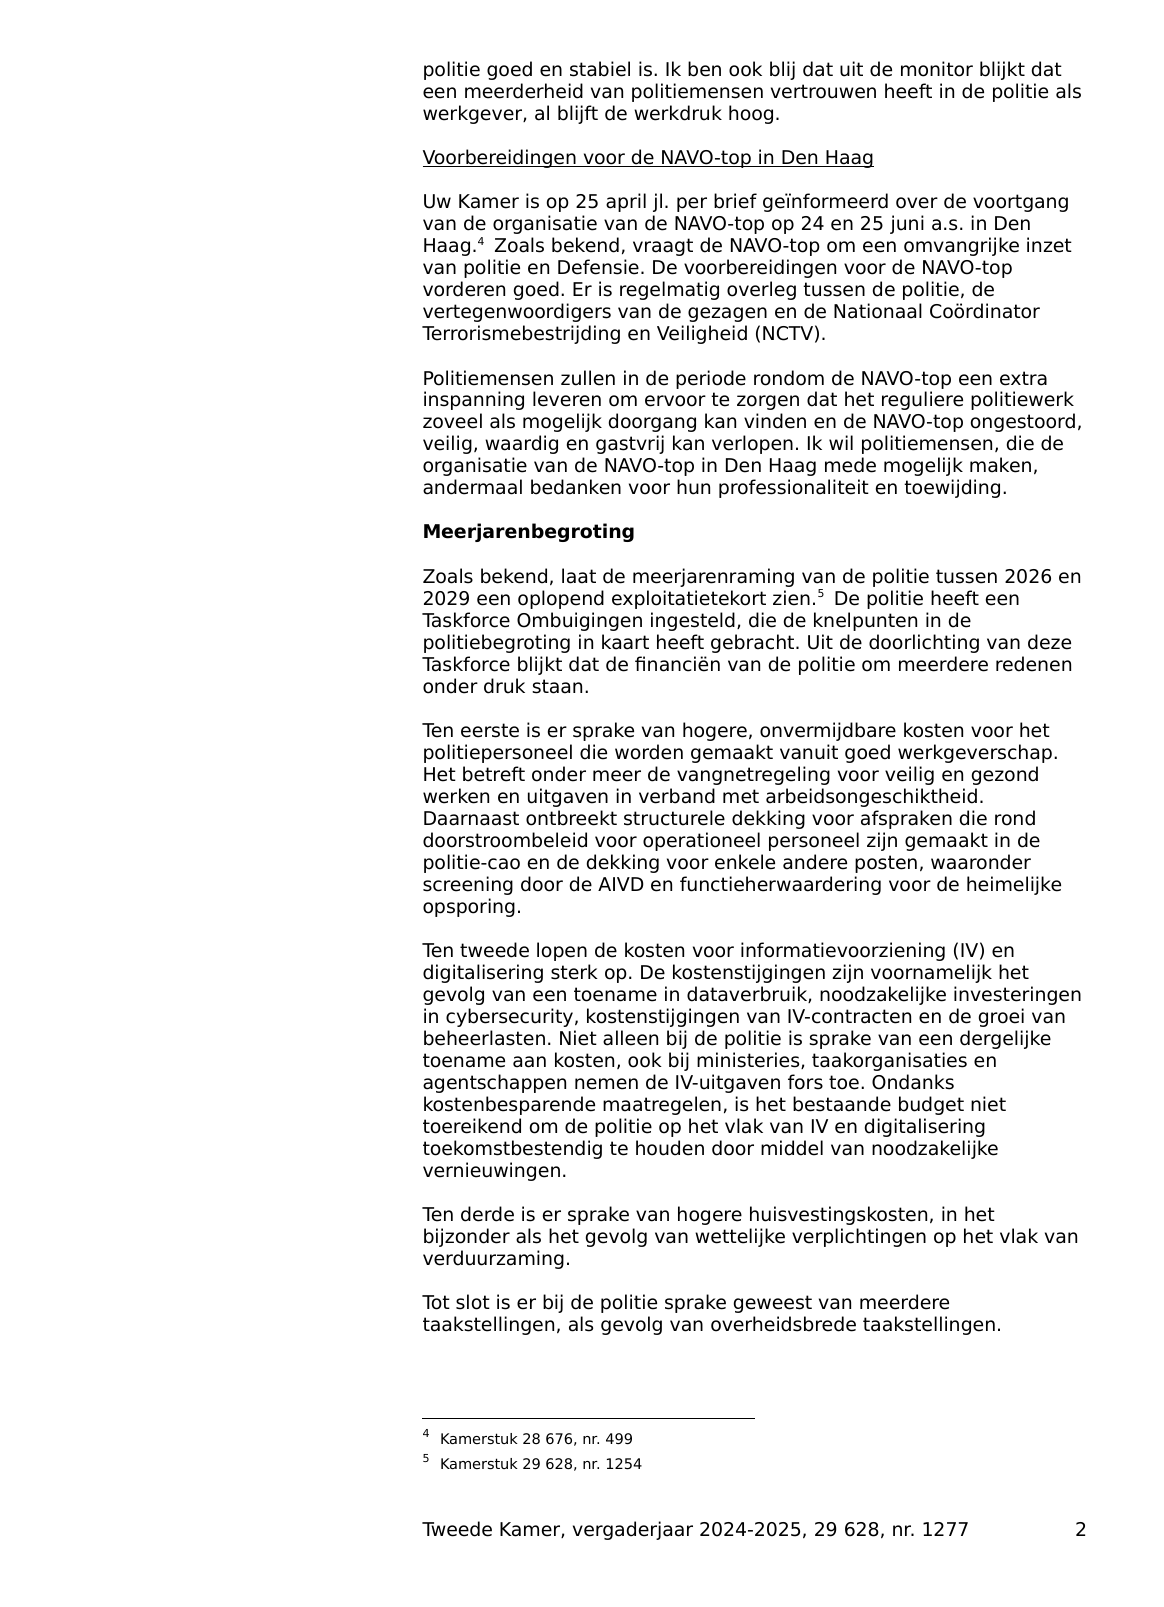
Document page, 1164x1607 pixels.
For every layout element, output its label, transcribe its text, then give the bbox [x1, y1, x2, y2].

text Politiemensen zullen in de periode rondom de NAVO-top een extra inspanning leveren om ervoor te zorgen dat het reguliere politiewerk zoveel als mogelijk doorgang kan vinden en de NAVO-top ongestoord, veilig, waardig en gastvrij kan verlopen. Ik wil politiemensen, die de organisatie van de NAVO-top in Den Haag mede mogelijk maken, andermaal bedanken voor hun professionaliteit en toewijding. [422, 367, 1087, 499]
text Uw Kamer is op 25 april jl. per brief geïnformeerd over de voortgang van de organisatie van de NAVO-top op 24 en 25 juni a.s. in Den Haag. Zoals bekend, vraagt de NAVO-top om een omvangrijke inzet van politie en Defensie. De voorbereidingen voor de NAVO-top vorderen goed. Er is regelmatig overleg tussen de politie, de vertegenwoordigers van de gezagen en de Nationaal Coördinator Terrorismebestrijding en Veiligheid (NCTV). [422, 191, 1087, 345]
text Tot slot is er bij de politie sprake geweest van meerdere taakstellingen, als gevolg van overheidsbrede taakstellingen. [422, 1292, 1087, 1336]
text Zoals bekend, laat de meerjarenraming van de politie tussen 2026 en 2029 een oplopend exploitatietekort zien. De politie heeft een Taskforce Ombuigingen ingesteld, die de knelpunten in de politiebegroting in kaart heeft gebracht. Uit de doorlichting van deze Taskforce blijkt dat de financiën van de politie om meerdere redenen onder druk staan. [422, 566, 1087, 697]
subtitle Voorbereidingen voor de NAVO-top in Den Haag [422, 147, 1087, 169]
text Ten derde is er sprake van hogere huisvestingskosten, in het bijzonder als het gevolg van wettelijke verplichtingen op het vlak van verduurzaming. [422, 1204, 1087, 1269]
subtitle Meerjarenbegroting [422, 521, 1087, 543]
text Ten eerste is er sprake van hogere, onvermijdbare kosten voor het politiepersoneel die worden gemaakt vanuit goed werkgeverschap. Het betreft onder meer de vangnetregeling voor veilig en gezond werken en uitgaven in verband met arbeidsongeschiktheid. Daarnaast ontbreekt structurele dekking voor afspraken die rond doorstroombeleid voor operationeel personeel zijn gemaakt in de politie-cao en de dekking voor enkele andere posten, waaronder screening door de AIVD en functieherwaardering voor de heimelijke opsporing. [422, 720, 1087, 917]
text Ten tweede lopen de kosten voor informatievoorziening (IV) en digitalisering sterk op. De kostenstijgingen zijn voornamelijk het gevolg van een toename in dataverbruik, noodzakelijke investeringen in cybersecurity, kostenstijgingen van IV-contracten en de groei van beheerlasten. Niet alleen bij de politie is sprake van een dergelijke toename aan kosten, ook bij ministeries, taakorganisaties en agentschappen nemen de IV-uitgaven fors toe. Ondanks kostenbesparende maatregelen, is het bestaande budget niet toereikend om de politie op het vlak van IV en digitalisering toekomstbestendig te houden door middel van noodzakelijke vernieuwingen. [422, 940, 1087, 1181]
text Kamerstuk 28 676, nr. 499 [422, 1427, 1087, 1449]
text politie goed en stabiel is. Ik ben ook blij dat uit de monitor blijkt dat een meerderheid van politiemensen vertrouwen heeft in de politie als werkgever, al blijft de werkdruk hoog. [422, 59, 1087, 125]
text Kamerstuk 29 628, nr. 1254 [422, 1452, 1087, 1474]
